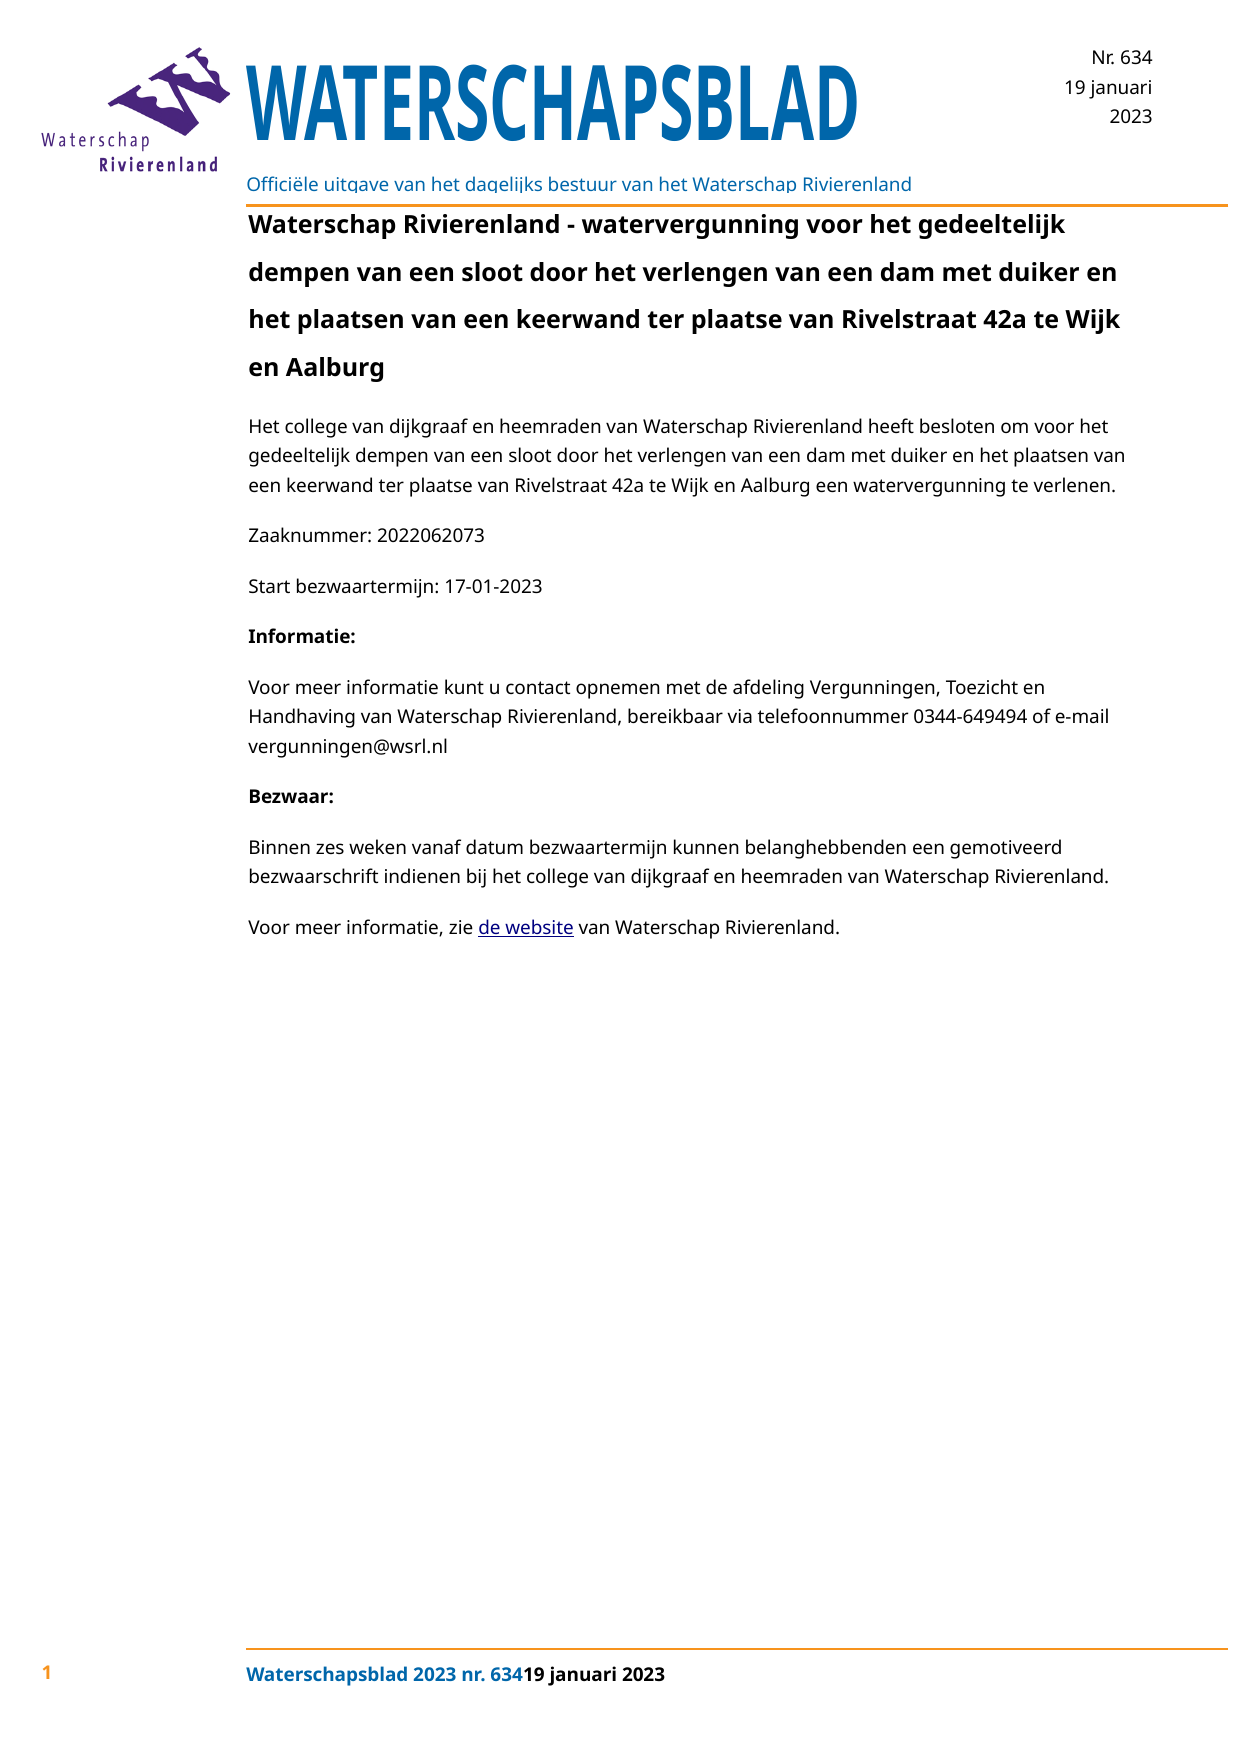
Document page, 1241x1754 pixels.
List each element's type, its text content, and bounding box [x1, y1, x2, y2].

text Voor meer informatie, zie de website van Waterschap Rivierenland. [248, 914, 1152, 940]
text Informatie: [248, 623, 1152, 649]
text Zaaknummer: 2022062073 [248, 523, 1152, 548]
picture [41, 47, 231, 172]
text Bezwaar: [248, 783, 1152, 809]
text Binnen zes weken vanaf datum bezwaartermijn kunnen belanghebbenden een gemotiveerd bezwaarschrift indienen bij het college van dijkgraaf en heemraden van Waterschap Rivierenland. [248, 834, 1152, 889]
text Voor meer informatie kunt u contact opnemen met de afdeling Vergunningen, Toezicht en Handhaving van Waterschap Rivierenland, bereikbaar via telefoonnummer 0344-649494 of e-mail vergunningen@wsrl.nl [248, 674, 1152, 759]
text Het college van dijkgraaf en heemraden van Waterschap Rivierenland heeft besloten om voor het gedeeltelijk dempen van een sloot door het verlengen van een dam met duiker en het plaatsen van een keerwand ter plaatse van Rivelstraat 42a te Wijk en Aalburg een watervergunning te verlenen. [248, 413, 1152, 498]
text Start bezwaartermijn: 17-01-2023 [248, 573, 1152, 599]
text Waterschap Rivierenland - watervergunning voor het gedeeltelijk dempen van een sloot door het verlengen van een dam met duiker en het plaatsen van een keerwand ter plaatse van Rivelstraat 42a te Wijk en Aalburg [248, 207, 1152, 384]
